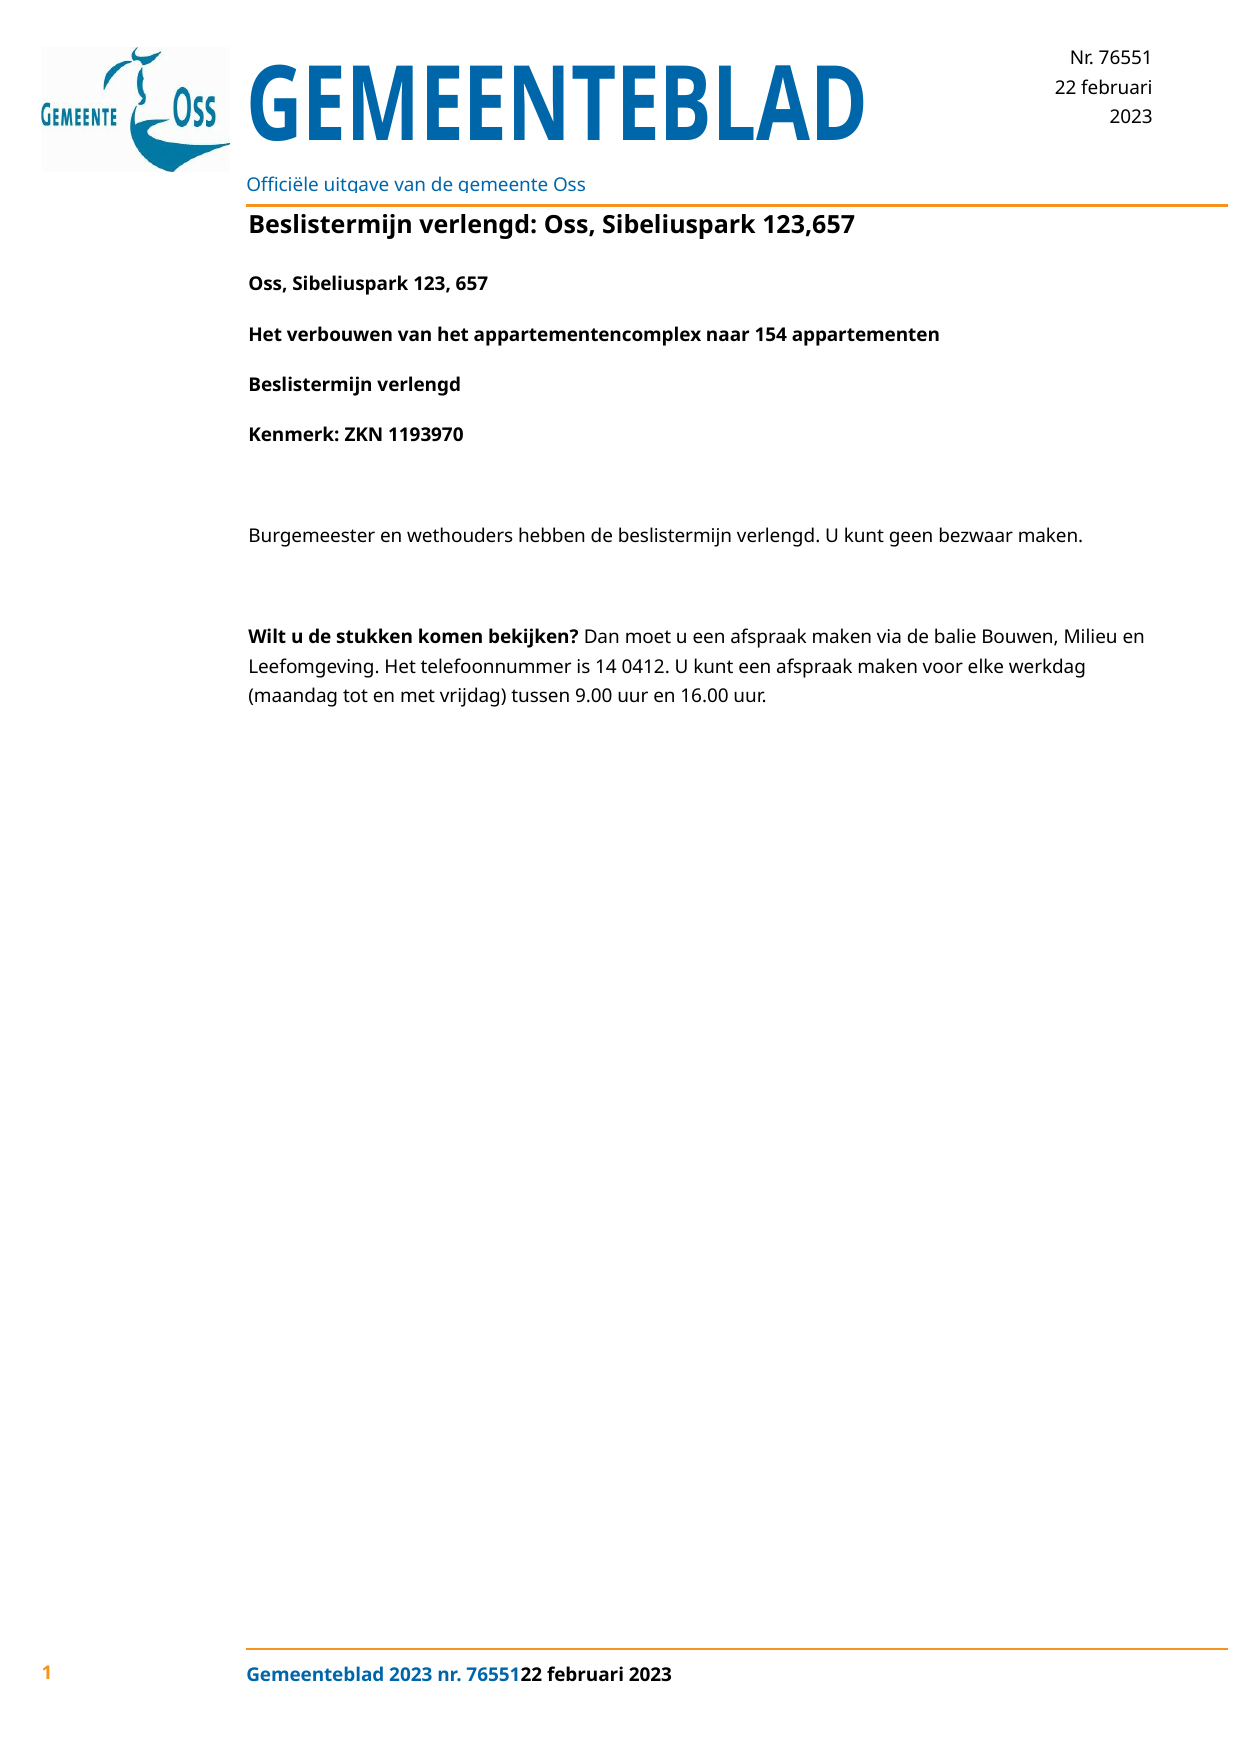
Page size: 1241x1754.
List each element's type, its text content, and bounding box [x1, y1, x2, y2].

text Burgemeester en wethouders hebben de beslistermijn verlengd. U kunt geen bezwaar maken. [248, 522, 1152, 548]
text Het verbouwen van het appartementencomplex naar 154 appartementen [248, 321, 1152, 346]
text Beslistermijn verlengd: Oss, Sibeliuspark 123,657 [248, 207, 1152, 241]
picture [41, 47, 231, 172]
text Wilt u de stukken komen bekijken? Dan moet u een afspraak maken via de balie Bouwen, Milieu en Leefomgeving. Het telefoonnummer is 14 0412. U kunt een afspraak maken voor elke werkdag (maandag tot en met vrijdag) tussen 9.00 uur en 16.00 uur. [248, 623, 1152, 708]
text Beslistermijn verlengd [248, 371, 1152, 397]
text Oss, Sibeliuspark 123, 657 [248, 270, 1152, 296]
text Kenmerk: ZKN 1193970 [248, 422, 1152, 447]
